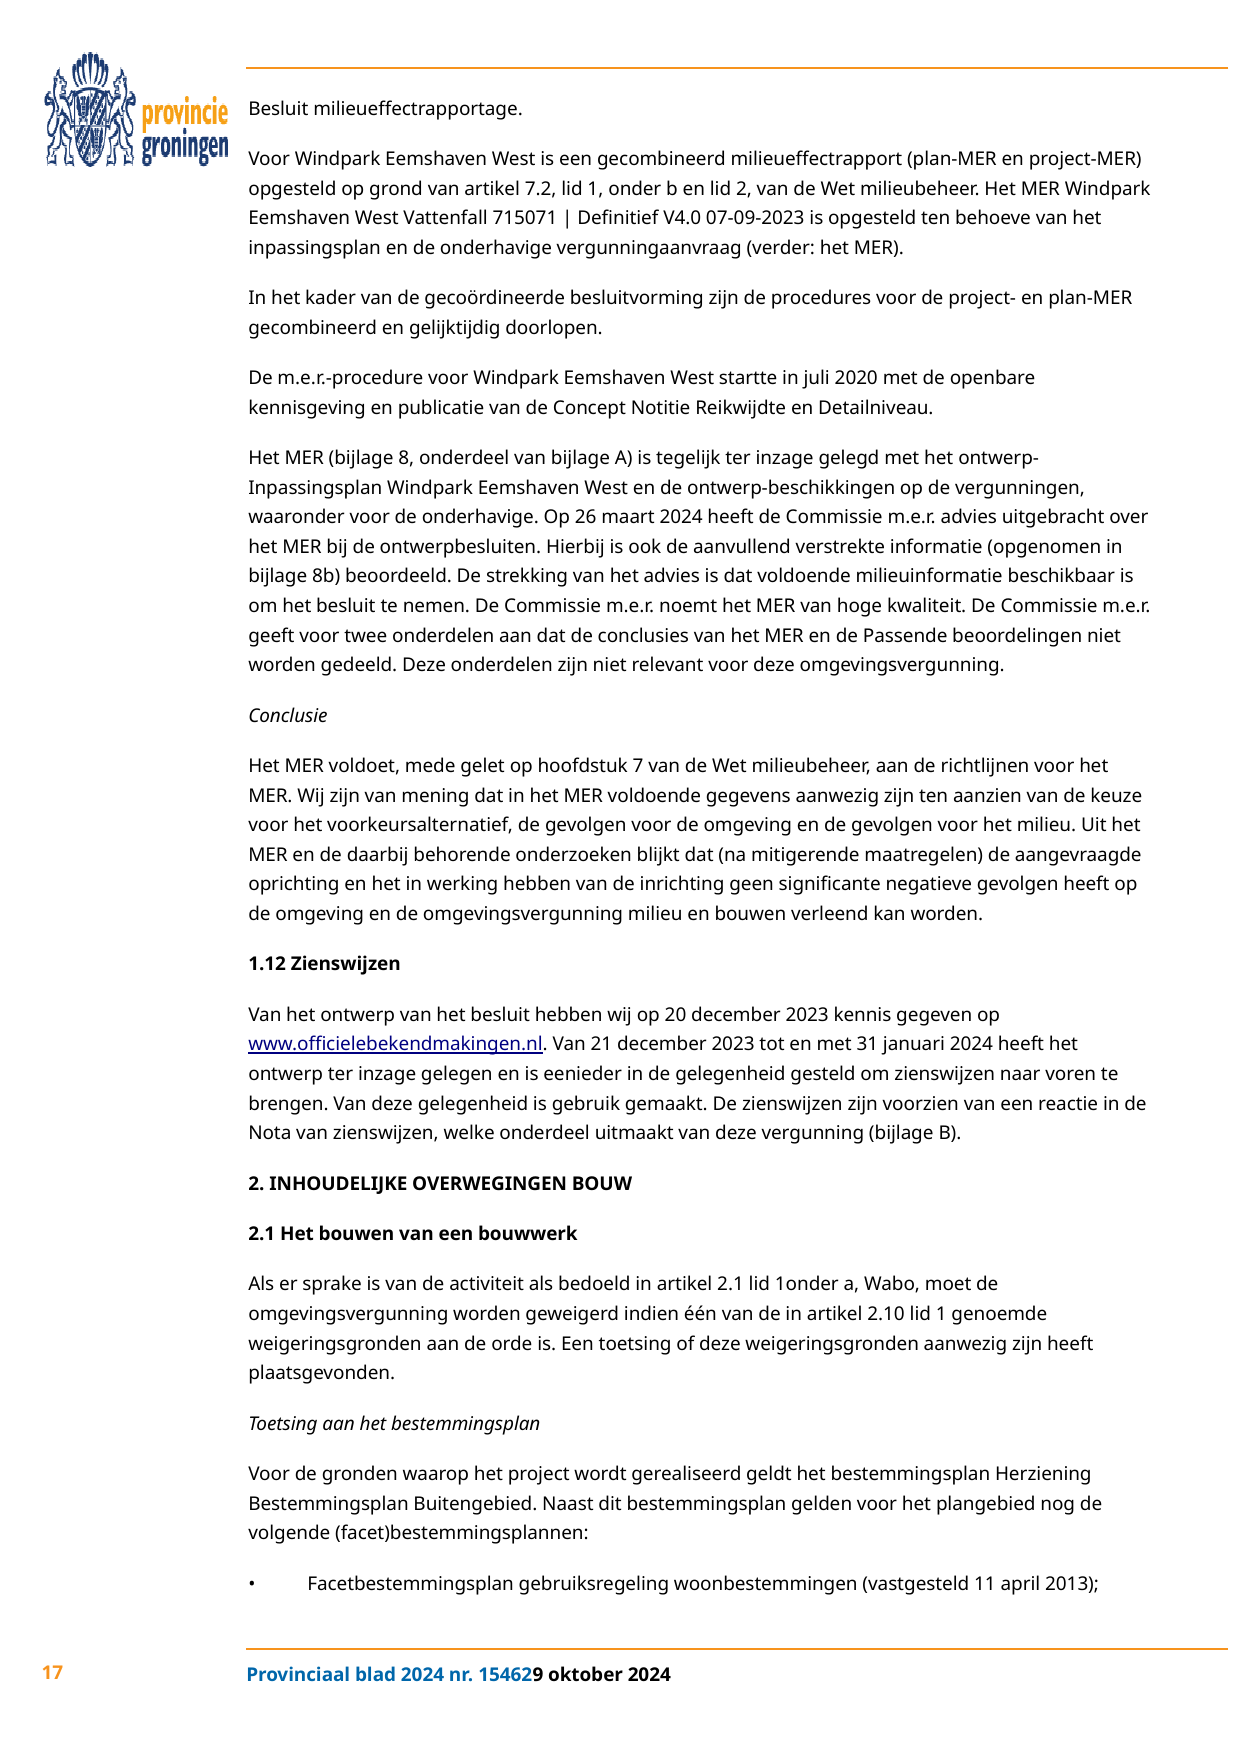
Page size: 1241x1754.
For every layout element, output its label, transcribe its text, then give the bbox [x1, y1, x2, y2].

text Toetsing aan het bestemmingsplan [248, 1410, 1152, 1436]
text 1.12 Zienswijzen [248, 951, 1152, 976]
picture [41, 47, 231, 172]
text Het MER voldoet, mede gelet op hoofdstuk 7 van de Wet milieubeheer, aan de richtlijnen voor het MER. Wij zijn van mening dat in het MER voldoende gegevens aanwezig zijn ten aanzien van de keuze voor het voorkeursalternatief, de gevolgen voor de omgeving en de gevolgen voor het milieu. Uit het MER en de daarbij behorende onderzoeken blijkt dat (na mitigerende maatregelen) de aangevraagde oprichting en het in werking hebben van de inrichting geen significante negatieve gevolgen heeft op de omgeving en de omgevingsvergunning milieu en bouwen verleend kan worden. [248, 752, 1152, 926]
text Besluit milieueffectrapportage. [248, 95, 1152, 121]
text Van het ontwerp van het besluit hebben wij op 20 december 2023 kennis gegeven op www.officielebekendmakingen.nl. Van 21 december 2023 tot en met 31 januari 2024 heeft het ontwerp ter inzage gelegen en is eenieder in de gelegenheid gesteld om zienswijzen naar voren te brengen. Van deze gelegenheid is gebruik gemaakt. De zienswijzen zijn voorzien van een reactie in de Nota van zienswijzen, welke onderdeel uitmaakt van deze vergunning (bijlage B). [248, 1001, 1152, 1145]
text In het kader van de gecoördineerde besluitvorming zijn de procedures voor de project- en plan-MER gecombineerd en gelijktijdig doorlopen. [248, 284, 1152, 340]
text Conclusie [248, 702, 1152, 728]
text Als er sprake is van de activiteit als bedoeld in artikel 2.1 lid 1onder a, Wabo, moet de omgevingsvergunning worden geweigerd indien één van de in artikel 2.10 lid 1 genoemde weigeringsgronden aan de orde is. Een toetsing of deze weigeringsgronden aanwezig zijn heeft plaatsgevonden. [248, 1271, 1152, 1385]
text Voor Windpark Eemshaven West is een gecombineerd milieueffectrapport (plan-MER en project-MER) opgesteld op grond van artikel 7.2, lid 1, onder b en lid 2, van de Wet milieubeheer. Het MER Windpark Eemshaven West Vattenfall 715071 | Definitief V4.0 07-09-2023 is opgesteld ten behoeve van het inpassingsplan en de onderhavige vergunningaanvraag (verder: het MER). [248, 145, 1152, 260]
list Facetbestemmingsplan gebruiksregeling woonbestemmingen (vastgesteld 11 april 2013); [248, 1570, 1152, 1596]
text Het MER (bijlage 8, onderdeel van bijlage A) is tegelijk ter inzage gelegd met het ontwerp-Inpassingsplan Windpark Eemshaven West en de ontwerp-beschikkingen op de vergunningen, waaronder voor de onderhavige. Op 26 maart 2024 heeft de Commissie m.e.r. advies uitgebracht over het MER bij de ontwerpbesluiten. Hierbij is ook de aanvullend verstrekte informatie (opgenomen in bijlage 8b) beoordeeld. De strekking van het advies is dat voldoende milieuinformatie beschikbaar is om het besluit te nemen. De Commissie m.e.r. noemt het MER van hoge kwaliteit. De Commissie m.e.r. geeft voor twee onderdelen aan dat de conclusies van het MER en de Passende beoordelingen niet worden gedeeld. Deze onderdelen zijn niet relevant voor deze omgevingsvergunning. [248, 444, 1152, 677]
text De m.e.r.-procedure voor Windpark Eemshaven West startte in juli 2020 met de openbare kennisgeving en publicatie van de Concept Notitie Reikwijdte en Detailniveau. [248, 364, 1152, 420]
text 2.1 Het bouwen van een bouwwerk [248, 1220, 1152, 1246]
text 2. INHOUDELIJKE OVERWEGINGEN BOUW [248, 1170, 1152, 1196]
text Voor de gronden waarop het project wordt gerealiseerd geldt het bestemmingsplan Herziening Bestemmingsplan Buitengebied. Naast dit bestemmingsplan gelden voor het plangebied nog de volgende (facet)bestemmingsplannen: [248, 1460, 1152, 1545]
